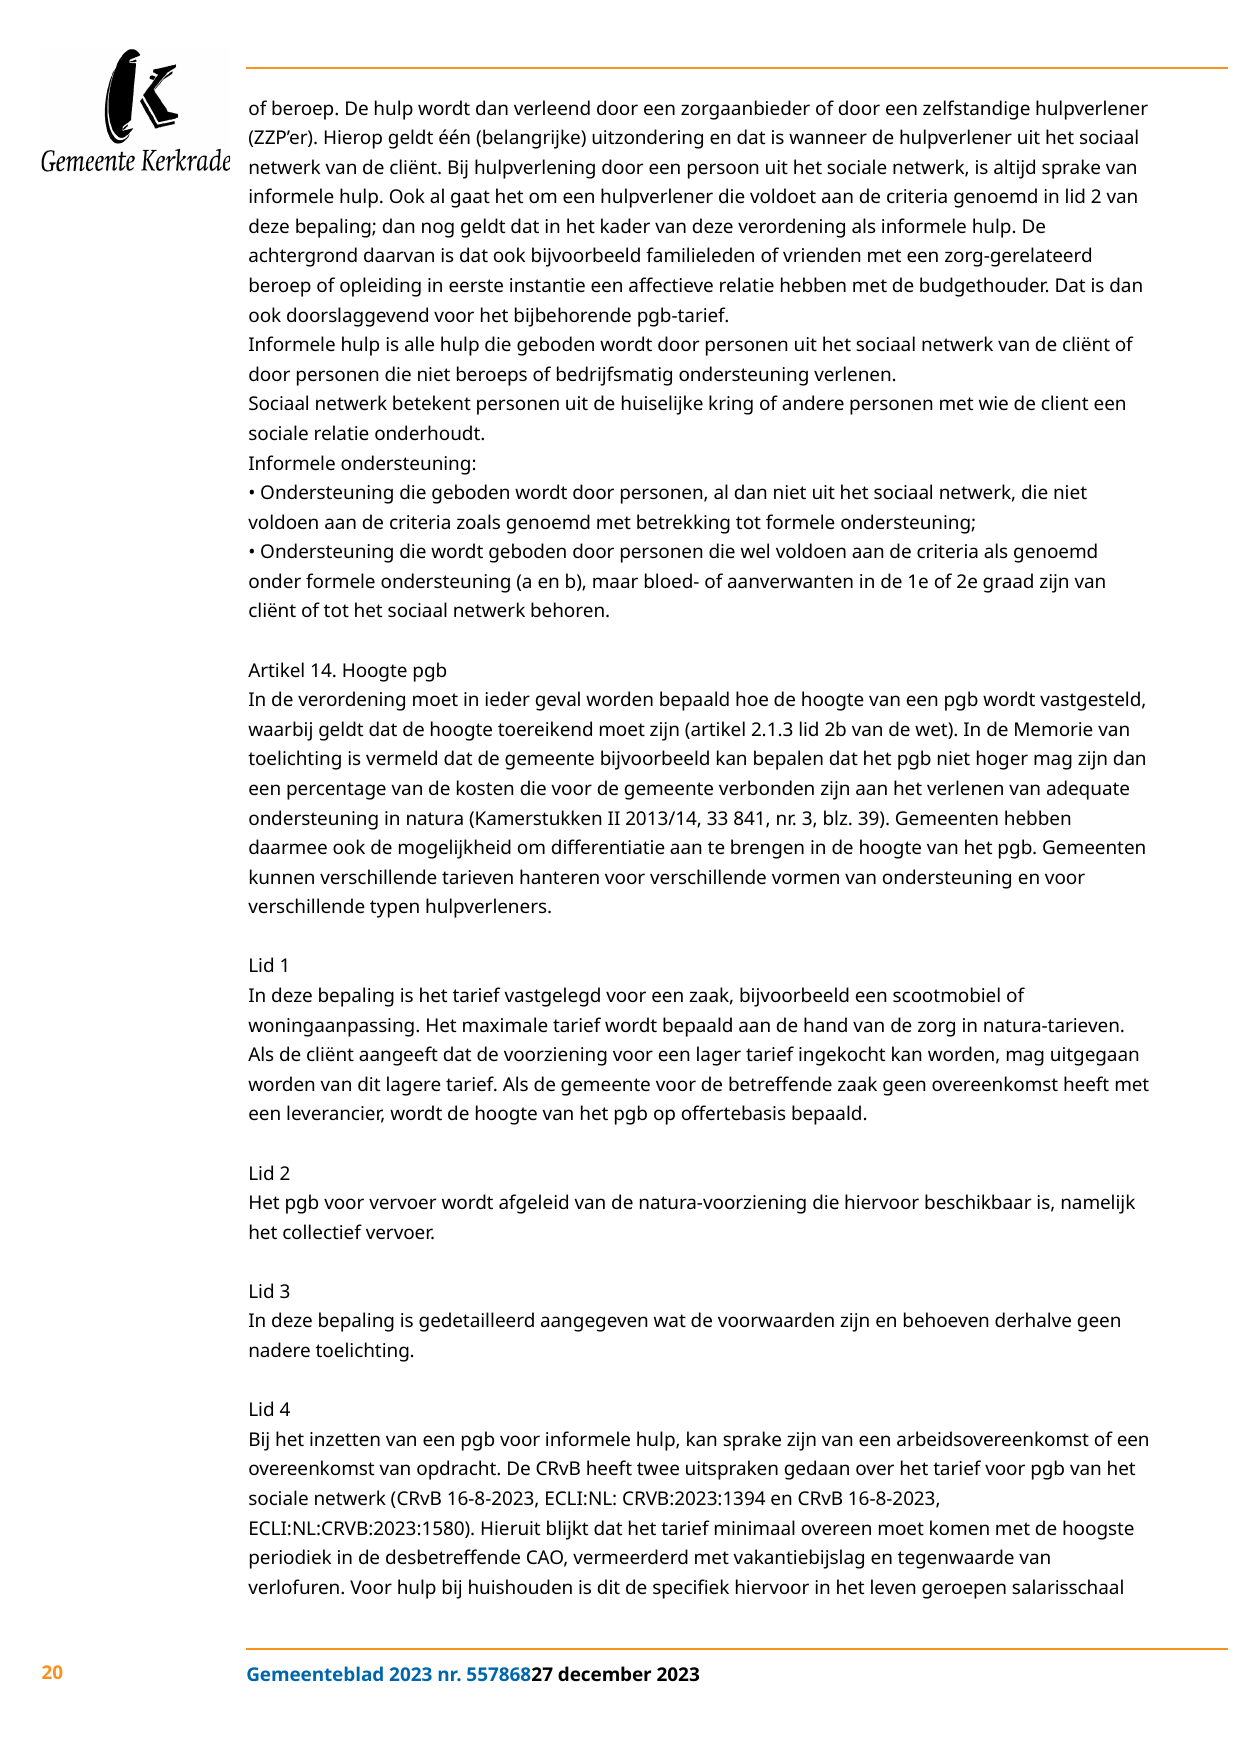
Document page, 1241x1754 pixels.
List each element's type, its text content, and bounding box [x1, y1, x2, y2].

text Lid 4 [248, 1396, 1152, 1422]
text Lid 1 [248, 953, 1152, 978]
text Sociaal netwerk betekent personen uit de huiselijke kring of andere personen met wie de client een sociale relatie onderhoudt. [248, 391, 1152, 446]
text Bij het inzetten van een pgb voor informele hulp, kan sprake zijn van een arbeidsovereenkomst of een overeenkomst van opdracht. De CRvB heeft twee uitspraken gedaan over het tarief voor pgb van het sociale netwerk (CRvB 16-8-2023, ECLI:NL: CRVB:2023:1394 en CRvB 16-8-2023, ECLI:NL:CRVB:2023:1580). Hieruit blijkt dat het tarief minimaal overeen moet komen met de hoogste periodiek in de desbetreffende CAO, vermeerderd met vakantiebijslag en tegenwaarde van verlofuren. Voor hulp bij huishouden is dit de specifiek hiervoor in het leven geroepen salarisschaal [248, 1426, 1152, 1600]
picture [41, 47, 231, 172]
text • Ondersteuning die geboden wordt door personen, al dan niet uit het sociaal netwerk, die niet voldoen aan de criteria zoals genoemd met betrekking tot formele ondersteuning; [248, 479, 1152, 535]
text Lid 3 [248, 1278, 1152, 1304]
text Artikel 14. Hoogte pgb [248, 657, 1152, 683]
text Informele hulp is alle hulp die geboden wordt door personen uit het sociaal netwerk van de cliënt of door personen die niet beroeps of bedrijfsmatig ondersteuning verlenen. [248, 331, 1152, 387]
text In de verordening moet in ieder geval worden bepaald hoe de hoogte van een pgb wordt vastgesteld, waarbij geldt dat de hoogte toereikend moet zijn (artikel 2.1.3 lid 2b van de wet). In de Memorie van toelichting is vermeld dat de gemeente bijvoorbeeld kan bepalen dat het pgb niet hoger mag zijn dan een percentage van de kosten die voor de gemeente verbonden zijn aan het verlenen van adequate ondersteuning in natura (Kamerstukken II 2013/14, 33 841, nr. 3, blz. 39). Gemeenten hebben daarmee ook de mogelijkheid om differentiatie aan te brengen in de hoogte van het pgb. Gemeenten kunnen verschillende tarieven hanteren voor verschillende vormen van ondersteuning en voor verschillende typen hulpverleners. [248, 686, 1152, 919]
text Lid 2 [248, 1160, 1152, 1186]
text of beroep. De hulp wordt dan verleend door een zorgaanbieder of door een zelfstandige hulpverlener (ZZP’er). Hierop geldt één (belangrijke) uitzondering en dat is wanneer de hulpverlener uit het sociaal netwerk van de cliënt. Bij hulpverlening door een persoon uit het sociale netwerk, is altijd sprake van informele hulp. Ook al gaat het om een hulpverlener die voldoet aan de criteria genoemd in lid 2 van deze bepaling; dan nog geldt dat in het kader van deze verordening als informele hulp. De achtergrond daarvan is dat ook bijvoorbeeld familieleden of vrienden met een zorg-gerelateerd beroep of opleiding in eerste instantie een affectieve relatie hebben met de budgethouder. Dat is dan ook doorslaggevend voor het bijbehorende pgb-tarief. [248, 95, 1152, 328]
text • Ondersteuning die wordt geboden door personen die wel voldoen aan de criteria als genoemd onder formele ondersteuning (a en b), maar bloed- of aanverwanten in de 1e of 2e graad zijn van cliënt of tot het sociaal netwerk behoren. [248, 538, 1152, 623]
text Informele ondersteuning: [248, 450, 1152, 476]
text In deze bepaling is het tarief vastgelegd voor een zaak, bijvoorbeeld een scootmobiel of woningaanpassing. Het maximale tarief wordt bepaald aan de hand van de zorg in natura-tarieven. Als de cliënt aangeeft dat de voorziening voor een lager tarief ingekocht kan worden, mag uitgegaan worden van dit lagere tarief. Als de gemeente voor de betreffende zaak geen overeenkomst heeft met een leverancier, wordt de hoogte van het pgb op offertebasis bepaald. [248, 982, 1152, 1126]
text In deze bepaling is gedetailleerd aangegeven wat de voorwaarden zijn en behoeven derhalve geen nadere toelichting. [248, 1308, 1152, 1363]
text Het pgb voor vervoer wordt afgeleid van de natura-voorziening die hiervoor beschikbaar is, namelijk het collectief vervoer. [248, 1189, 1152, 1245]
